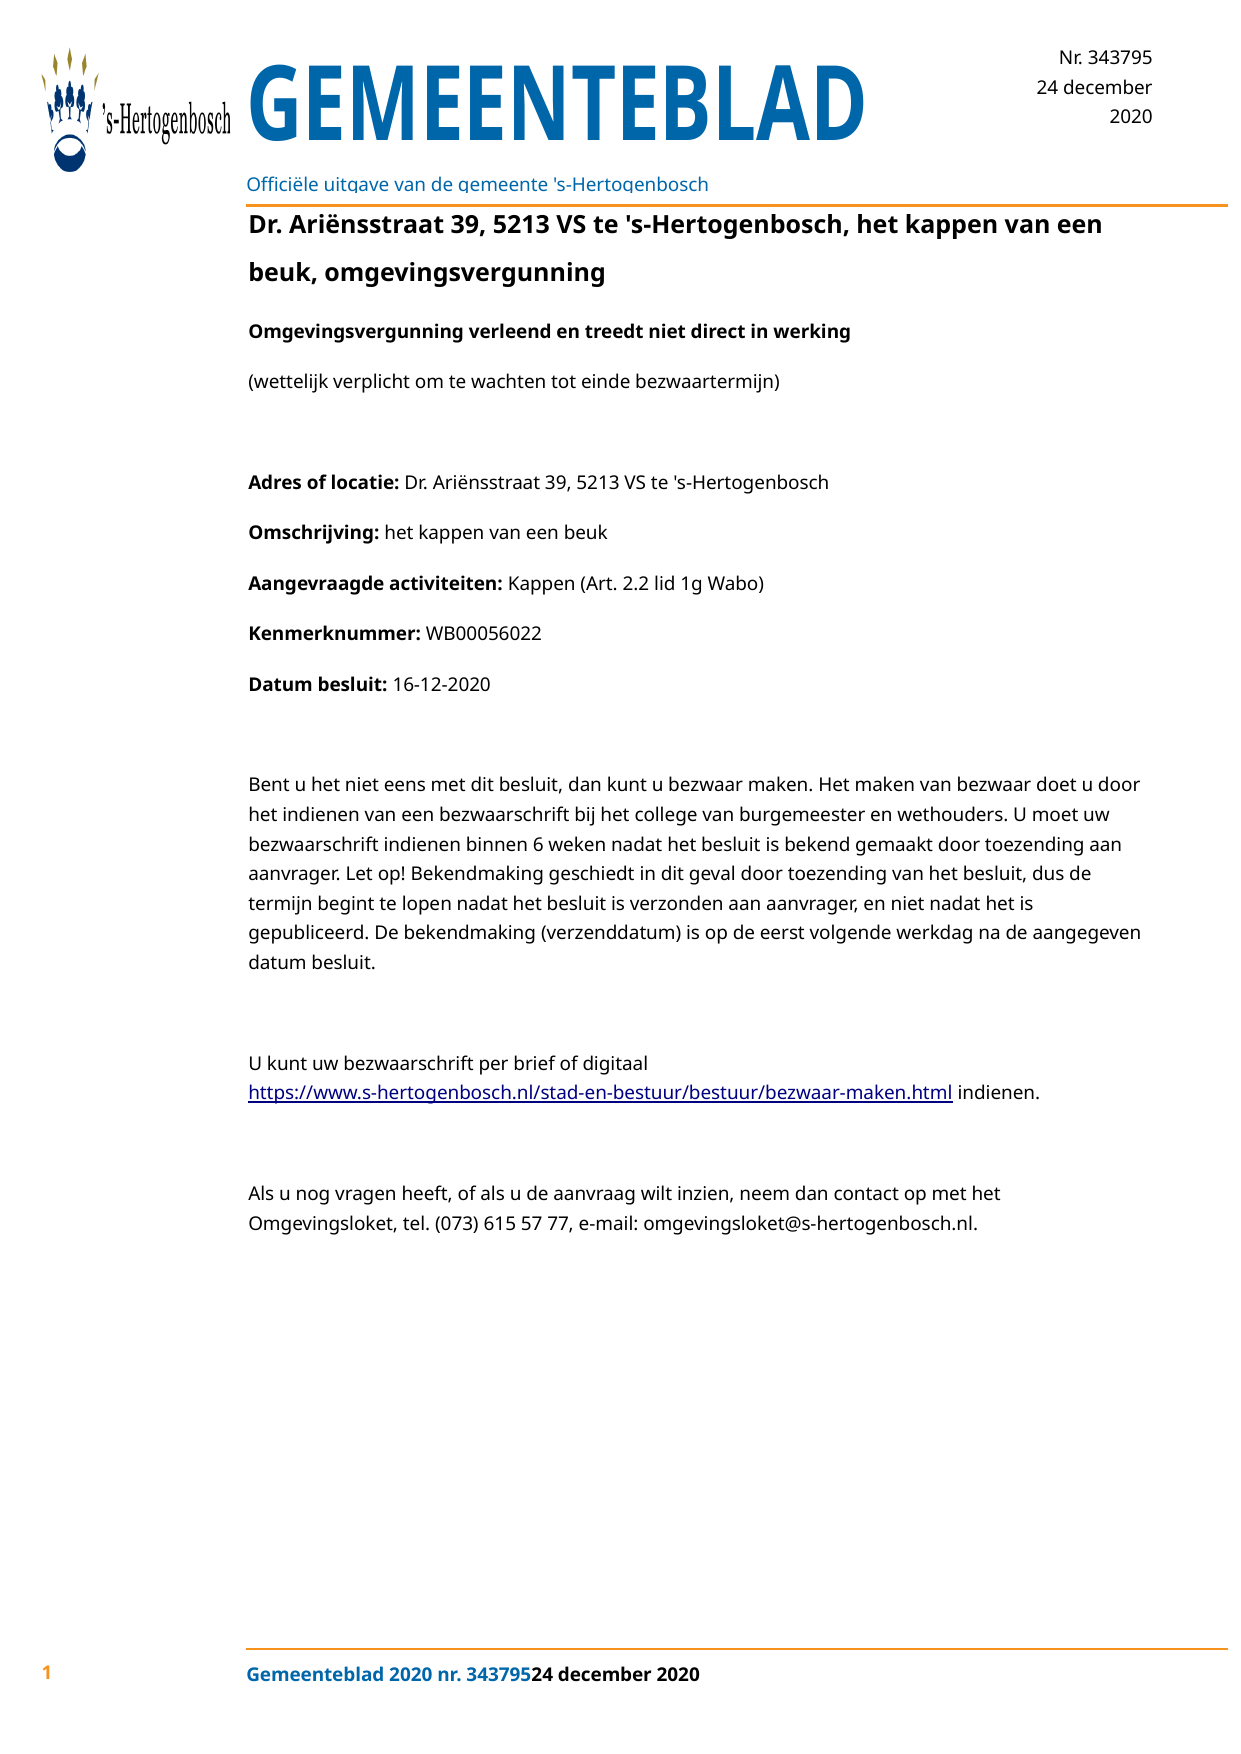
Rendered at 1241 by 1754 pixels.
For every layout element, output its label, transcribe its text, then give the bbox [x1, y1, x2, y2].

picture [41, 47, 231, 172]
text Omgevingsvergunning verleend en treedt niet direct in werking [248, 318, 1152, 344]
text Dr. Ariënsstraat 39, 5213 VS te 's-Hertogenbosch, het kappen van een beuk, omgevingsvergunning [248, 207, 1152, 288]
text Als u nog vragen heeft, of als u de aanvraag wilt inzien, neem dan contact op met het Omgevingsloket, tel. (073) 615 57 77, e-mail: omgevingsloket@s-hertogenbosch.nl. [248, 1180, 1152, 1236]
text U kunt uw bezwaarschrift per brief of digitaal https://www.s-hertogenbosch.nl/stad-en-bestuur/bestuur/bezwaar-maken.html indienen. [248, 1050, 1152, 1105]
text Datum besluit: 16-12-2020 [248, 671, 1152, 697]
text Bent u het niet eens met dit besluit, dan kunt u bezwaar maken. Het maken van bezwaar doet u door het indienen van een bezwaarschrift bij het college van burgemeester en wethouders. U moet uw bezwaarschrift indienen binnen 6 weken nadat het besluit is bekend gemaakt door toezending aan aanvrager. Let op! Bekendmaking geschiedt in dit geval door toezending van het besluit, dus de termijn begint te lopen nadat het besluit is verzonden aan aanvrager, en niet nadat het is gepubliceerd. De bekendmaking (verzenddatum) is op de eerst volgende werkdag na de aangegeven datum besluit. [248, 772, 1152, 975]
text Aangevraagde activiteiten: Kappen (Art. 2.2 lid 1g Wabo) [248, 570, 1152, 596]
text (wettelijk verplicht om te wachten tot einde bezwaartermijn) [248, 368, 1152, 394]
text Omschrijving: het kappen van een beuk [248, 519, 1152, 545]
text Kenmerknummer: WB00056022 [248, 620, 1152, 646]
text Adres of locatie: Dr. Ariënsstraat 39, 5213 VS te 's-Hertogenbosch [248, 469, 1152, 495]
